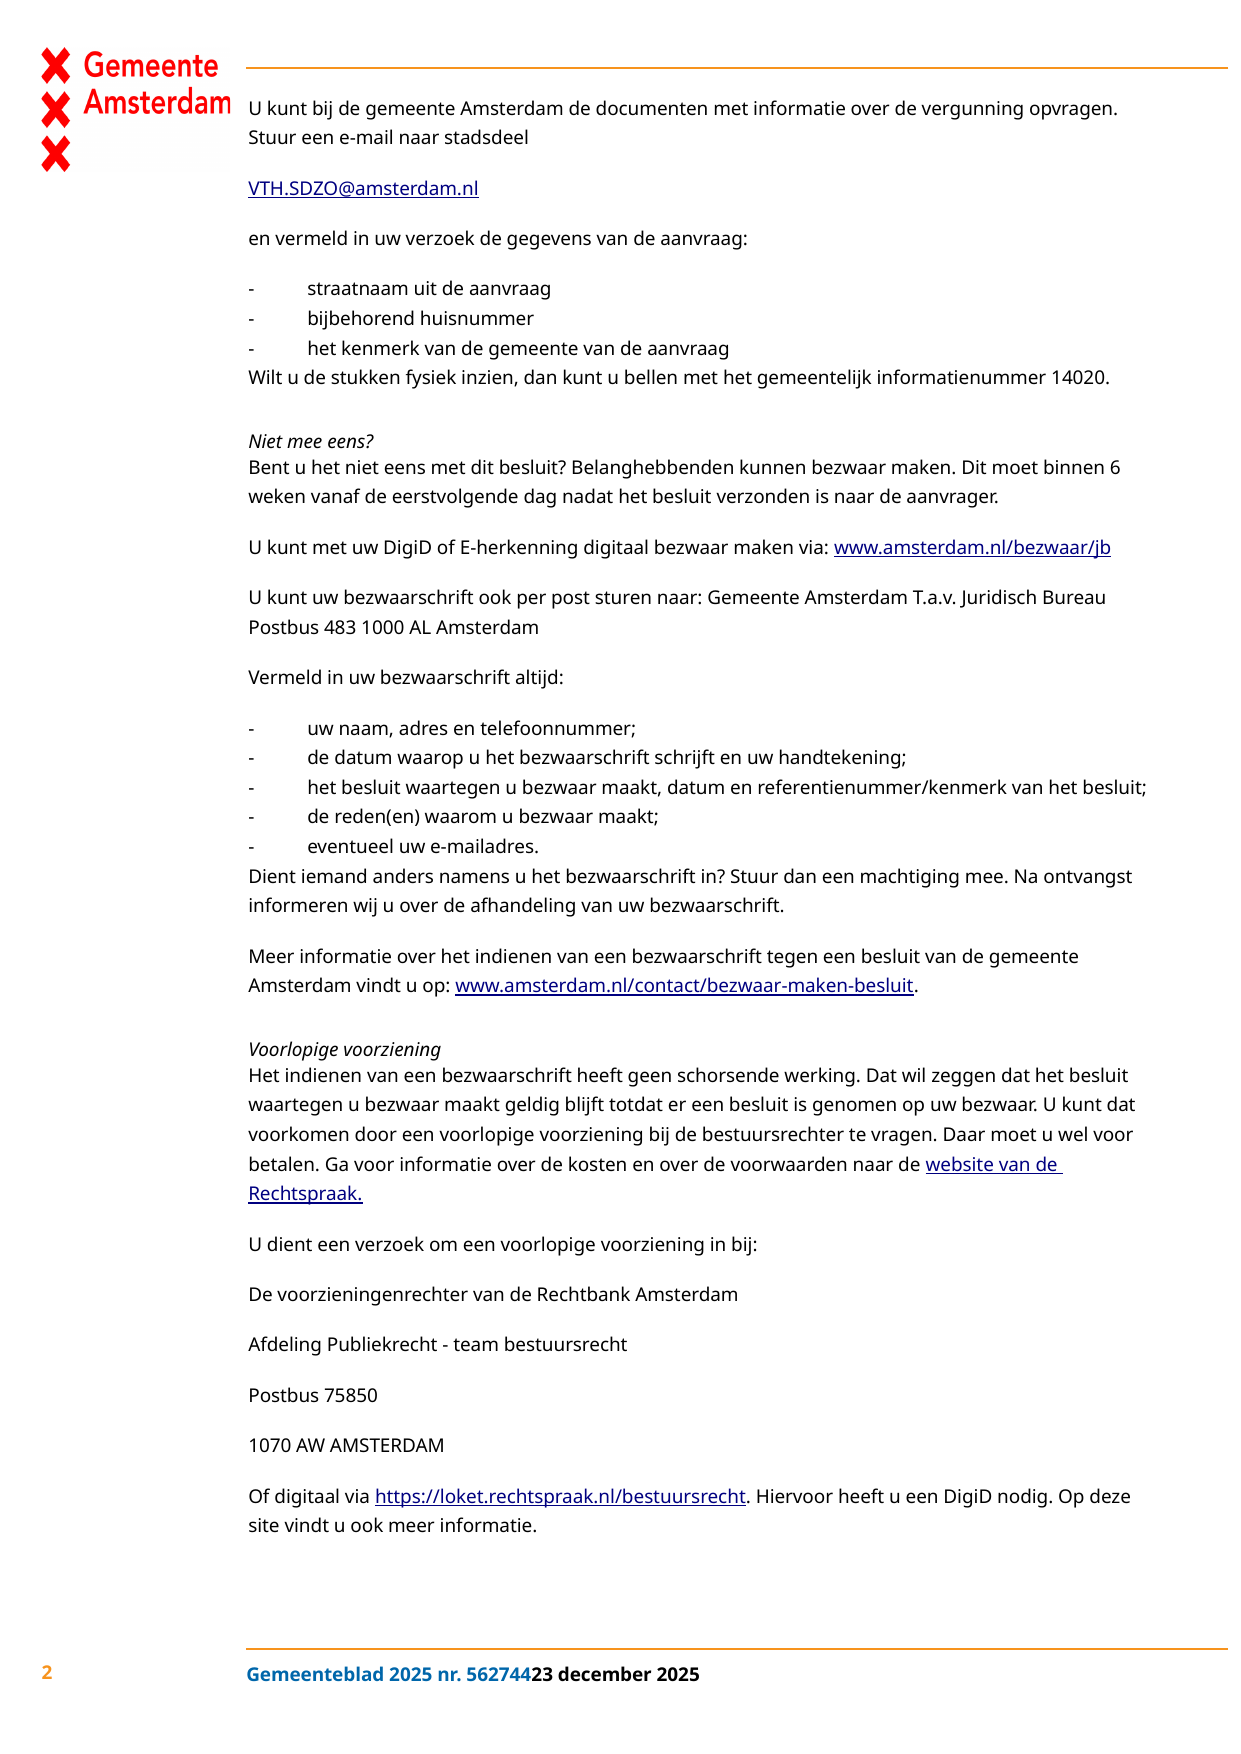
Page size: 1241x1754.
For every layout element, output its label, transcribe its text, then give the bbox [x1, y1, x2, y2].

list de reden(en) waarom u bezwaar maakt; [248, 804, 1152, 829]
text 1070 AW AMSTERDAM [248, 1432, 1152, 1458]
text Wilt u de stukken fysiek inzien, dan kunt u bellen met het gemeentelijk informatienummer 14020. [248, 364, 1152, 390]
text Postbus 75850 [248, 1382, 1152, 1408]
text Meer informatie over het indienen van een bezwaarschrift tegen een besluit van de gemeente Amsterdam vindt u op: www.amsterdam.nl/contact/bezwaar-maken-besluit. [248, 943, 1152, 998]
text Dient iemand anders namens u het bezwaarschrift in? Stuur dan een machtiging mee. Na ontvangst informeren wij u over de afhandeling van uw bezwaarschrift. [248, 863, 1152, 918]
text Bent u het niet eens met dit besluit? Belanghebbenden kunnen bezwaar maken. Dit moet binnen 6 weken vanaf de eerstvolgende dag nadat het besluit verzonden is naar de aanvrager. [248, 454, 1152, 509]
text en vermeld in uw verzoek de gegevens van de aanvraag: [248, 225, 1152, 251]
text VTH.SDZO@amsterdam.nl [248, 175, 1152, 201]
list straatnaam uit de aanvraag [248, 276, 1152, 301]
text U dient een verzoek om een voorlopige voorziening in bij: [248, 1231, 1152, 1257]
text U kunt bij de gemeente Amsterdam de documenten met informatie over de vergunning opvragen. Stuur een e-mail naar stadsdeel [248, 95, 1152, 150]
list uw naam, adres en telefoonnummer; [248, 715, 1152, 741]
list het kenmerk van de gemeente van de aanvraag [248, 335, 1152, 361]
list de datum waarop u het bezwaarschrift schrijft en uw handtekening; [248, 744, 1152, 770]
text Of digitaal via https://loket.rechtspraak.nl/bestuursrecht. Hiervoor heeft u een DigiD nodig. Op deze site vindt u ook meer informatie. [248, 1483, 1152, 1538]
text Vermeld in uw bezwaarschrift altijd: [248, 664, 1152, 690]
picture [41, 47, 231, 172]
text De voorzieningenrechter van de Rechtbank Amsterdam [248, 1281, 1152, 1307]
text U kunt uw bezwaarschrift ook per post sturen naar: Gemeente Amsterdam T.a.v. Juridisch Bureau Postbus 483 1000 AL Amsterdam [248, 584, 1152, 640]
text Het indienen van een bezwaarschrift heeft geen schorsende werking. Dat wil zeggen dat het besluit waartegen u bezwaar maakt geldig blijft totdat er een besluit is genomen op uw bezwaar. U kunt dat voorkomen door een voorlopige voorziening bij de bestuursrechter te vragen. Daar moet u wel voor betalen. Ga voor informatie over de kosten en over de voorwaarden naar de website van de Rechtspraak. [248, 1062, 1152, 1206]
text U kunt met uw DigiD of E-herkenning digitaal bezwaar maken via: www.amsterdam.nl/bezwaar/jb [248, 534, 1152, 560]
text Afdeling Publiekrecht - team bestuursrecht [248, 1332, 1152, 1357]
list het besluit waartegen u bezwaar maakt, datum en referentienummer/kenmerk van het besluit; [248, 774, 1152, 800]
text Niet mee eens? [248, 428, 1152, 454]
list eventueel uw e-mailadres. [248, 833, 1152, 859]
list bijbehorend huisnummer [248, 305, 1152, 331]
text Voorlopige voorziening [248, 1036, 1152, 1062]
